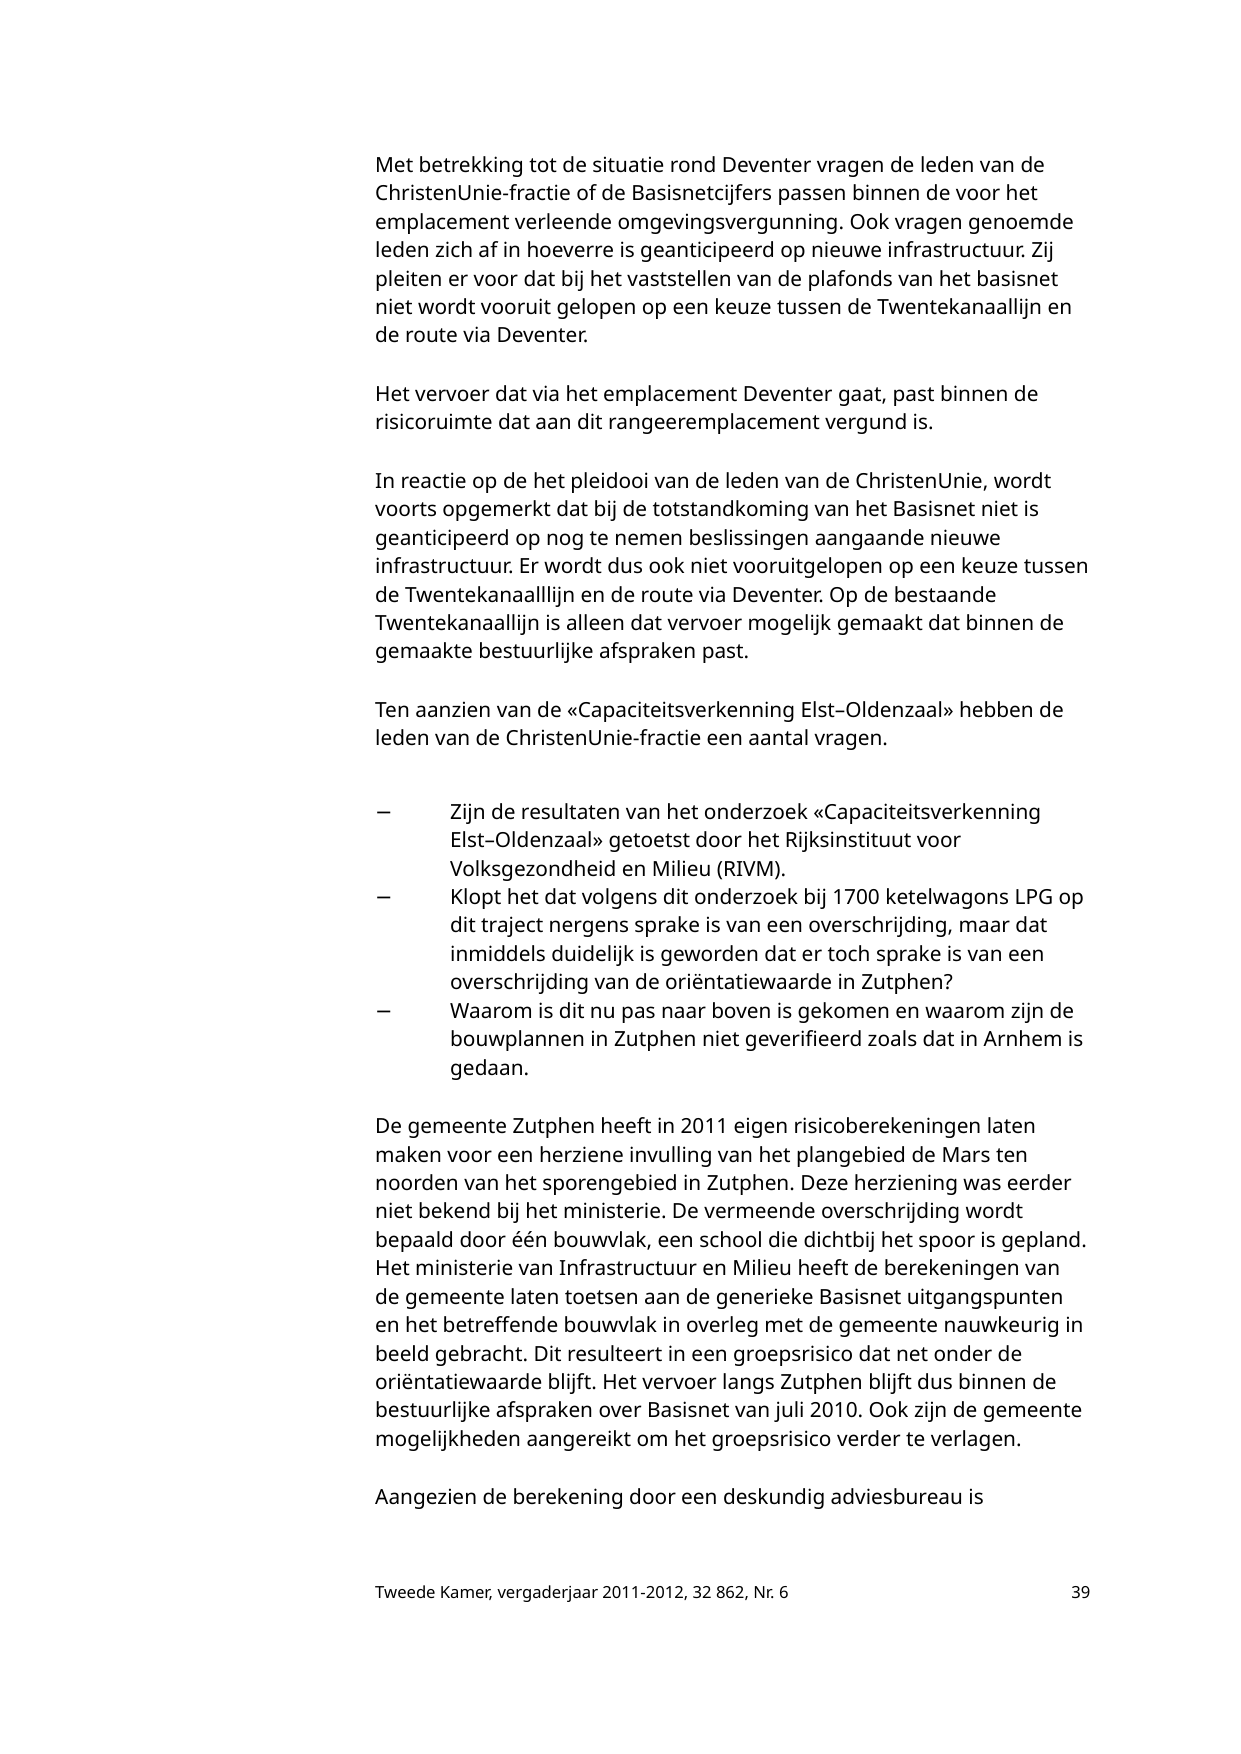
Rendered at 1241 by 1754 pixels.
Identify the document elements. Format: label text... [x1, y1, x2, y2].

text Het vervoer dat via het emplacement Deventer gaat, past binnen de risicoruimte dat aan dit rangeeremplacement vergund is. [375, 379, 1090, 436]
list Waarom is dit nu pas naar boven is gekomen en waarom zijn de bouwplannen in Zutphen niet geverifieerd zoals dat in Arnhem is gedaan. [375, 996, 1090, 1081]
text Aangezien de berekening door een deskundig adviesbureau is [375, 1482, 1090, 1511]
text In reactie op de het pleidooi van de leden van de ChristenUnie, wordt voorts opgemerkt dat bij de totstandkoming van het Basisnet niet is geanticipeerd op nog te nemen beslissingen aangaande nieuwe infrastructuur. Er wordt dus ook niet vooruitgelopen op een keuze tussen de Twentekanaalllijn en de route via Deventer. Op de bestaande Twentekanaallijn is alleen dat vervoer mogelijk gemaakt dat binnen de gemaakte bestuurlijke afspraken past. [375, 466, 1090, 665]
text Ten aanzien van de «Capaciteitsverkenning Elst–Oldenzaal» hebben de leden van de ChristenUnie-fractie een aantal vragen. [375, 695, 1090, 752]
text De gemeente Zutphen heeft in 2011 eigen risicoberekeningen laten maken voor een herziene invulling van het plangebied de Mars ten noorden van het sporengebied in Zutphen. Deze herziening was eerder niet bekend bij het ministerie. De vermeende overschrijding wordt bepaald door één bouwvlak, een school die dichtbij het spoor is gepland. Het ministerie van Infrastructuur en Milieu heeft de berekeningen van de gemeente laten toetsen aan de generieke Basisnet uitgangspunten en het betreffende bouwvlak in overleg met de gemeente nauwkeurig in beeld gebracht. Dit resulteert in een groepsrisico dat net onder de oriëntatiewaarde blijft. Het vervoer langs Zutphen blijft dus binnen de bestuurlijke afspraken over Basisnet van juli 2010. Ook zijn de gemeente mogelijkheden aangereikt om het groepsrisico verder te verlagen. [375, 1111, 1090, 1452]
list Klopt het dat volgens dit onderzoek bij 1700 ketelwagons LPG op dit traject nergens sprake is van een overschrijding, maar dat inmiddels duidelijk is geworden dat er toch sprake is van een overschrijding van de oriëntatiewaarde in Zutphen? [375, 882, 1090, 996]
list Zijn de resultaten van het onderzoek «Capaciteitsverkenning Elst–Oldenzaal» getoetst door het Rijksinstituut voor Volksgezondheid en Milieu (RIVM). [375, 797, 1090, 882]
text Met betrekking tot de situatie rond Deventer vragen de leden van de ChristenUnie-fractie of de Basisnetcijfers passen binnen de voor het emplacement verleende omgevingsvergunning. Ook vragen genoemde leden zich af in hoeverre is geanticipeerd op nieuwe infrastructuur. Zij pleiten er voor dat bij het vaststellen van de plafonds van het basisnet niet wordt vooruit gelopen op een keuze tussen de Twentekanaallijn en de route via Deventer. [375, 150, 1090, 349]
